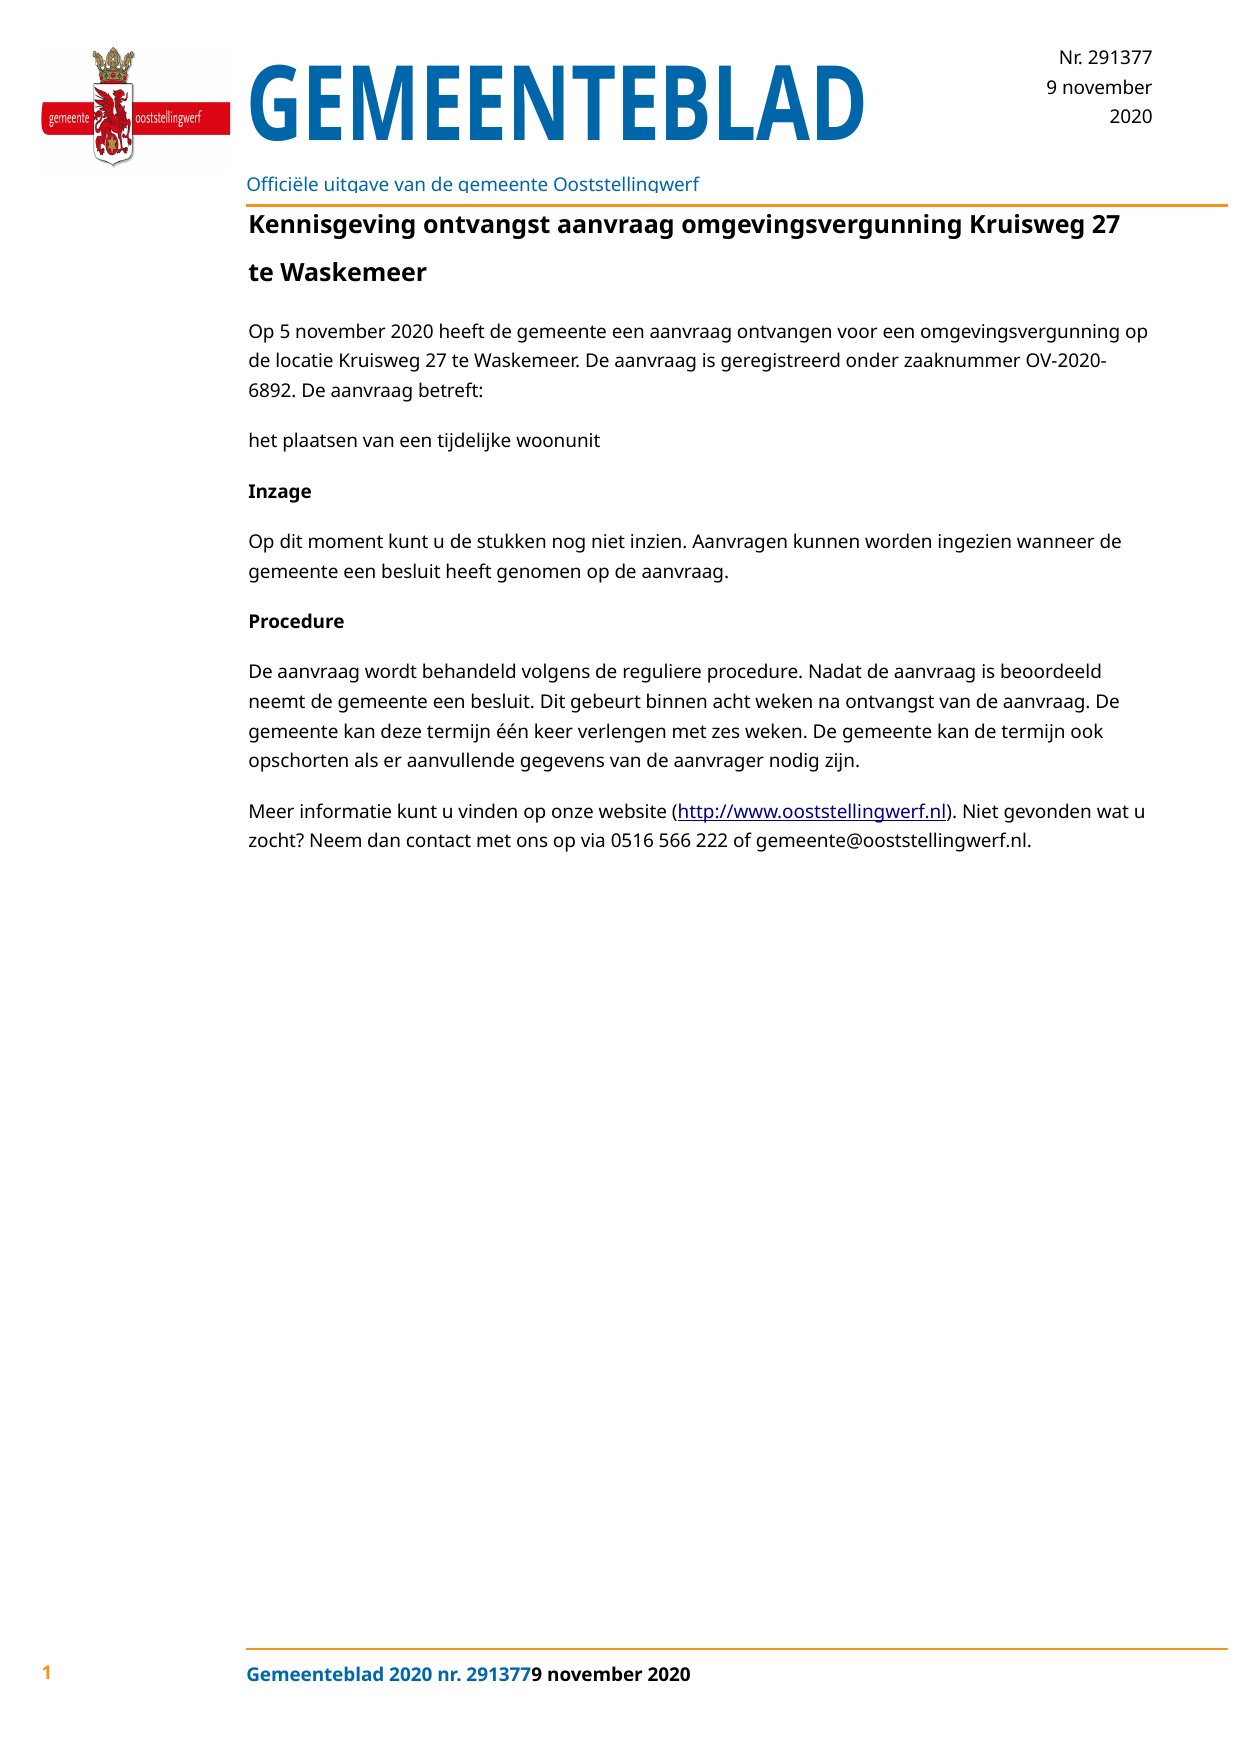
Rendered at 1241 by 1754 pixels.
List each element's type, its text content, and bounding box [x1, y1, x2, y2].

text Op 5 november 2020 heeft de gemeente een aanvraag ontvangen voor een omgevingsvergunning op de locatie Kruisweg 27 te Waskemeer. De aanvraag is geregistreerd onder zaaknummer OV-2020-6892. De aanvraag betreft: [248, 318, 1152, 403]
text De aanvraag wordt behandeld volgens de reguliere procedure. Nadat de aanvraag is beoordeeld neemt de gemeente een besluit. Dit gebeurt binnen acht weken na ontvangst van de aanvraag. De gemeente kan deze termijn één keer verlengen met zes weken. De gemeente kan de termijn ook opschorten als er aanvullende gegevens van de aanvrager nodig zijn. [248, 659, 1152, 773]
picture [41, 47, 231, 172]
text het plaatsen van een tijdelijke woonunit [248, 427, 1152, 453]
text Kennisgeving ontvangst aanvraag omgevingsvergunning Kruisweg 27 te Waskemeer [248, 207, 1152, 288]
text Meer informatie kunt u vinden op onze website (http://www.ooststellingwerf.nl). Niet gevonden wat u zocht? Neem dan contact met ons op via 0516 566 222 of gemeente@ooststellingwerf.nl. [248, 798, 1152, 853]
text Op dit moment kunt u de stukken nog niet inzien. Aanvragen kunnen worden ingezien wanneer de gemeente een besluit heeft genomen op de aanvraag. [248, 528, 1152, 584]
text Procedure [248, 608, 1152, 634]
text Inzage [248, 478, 1152, 504]
